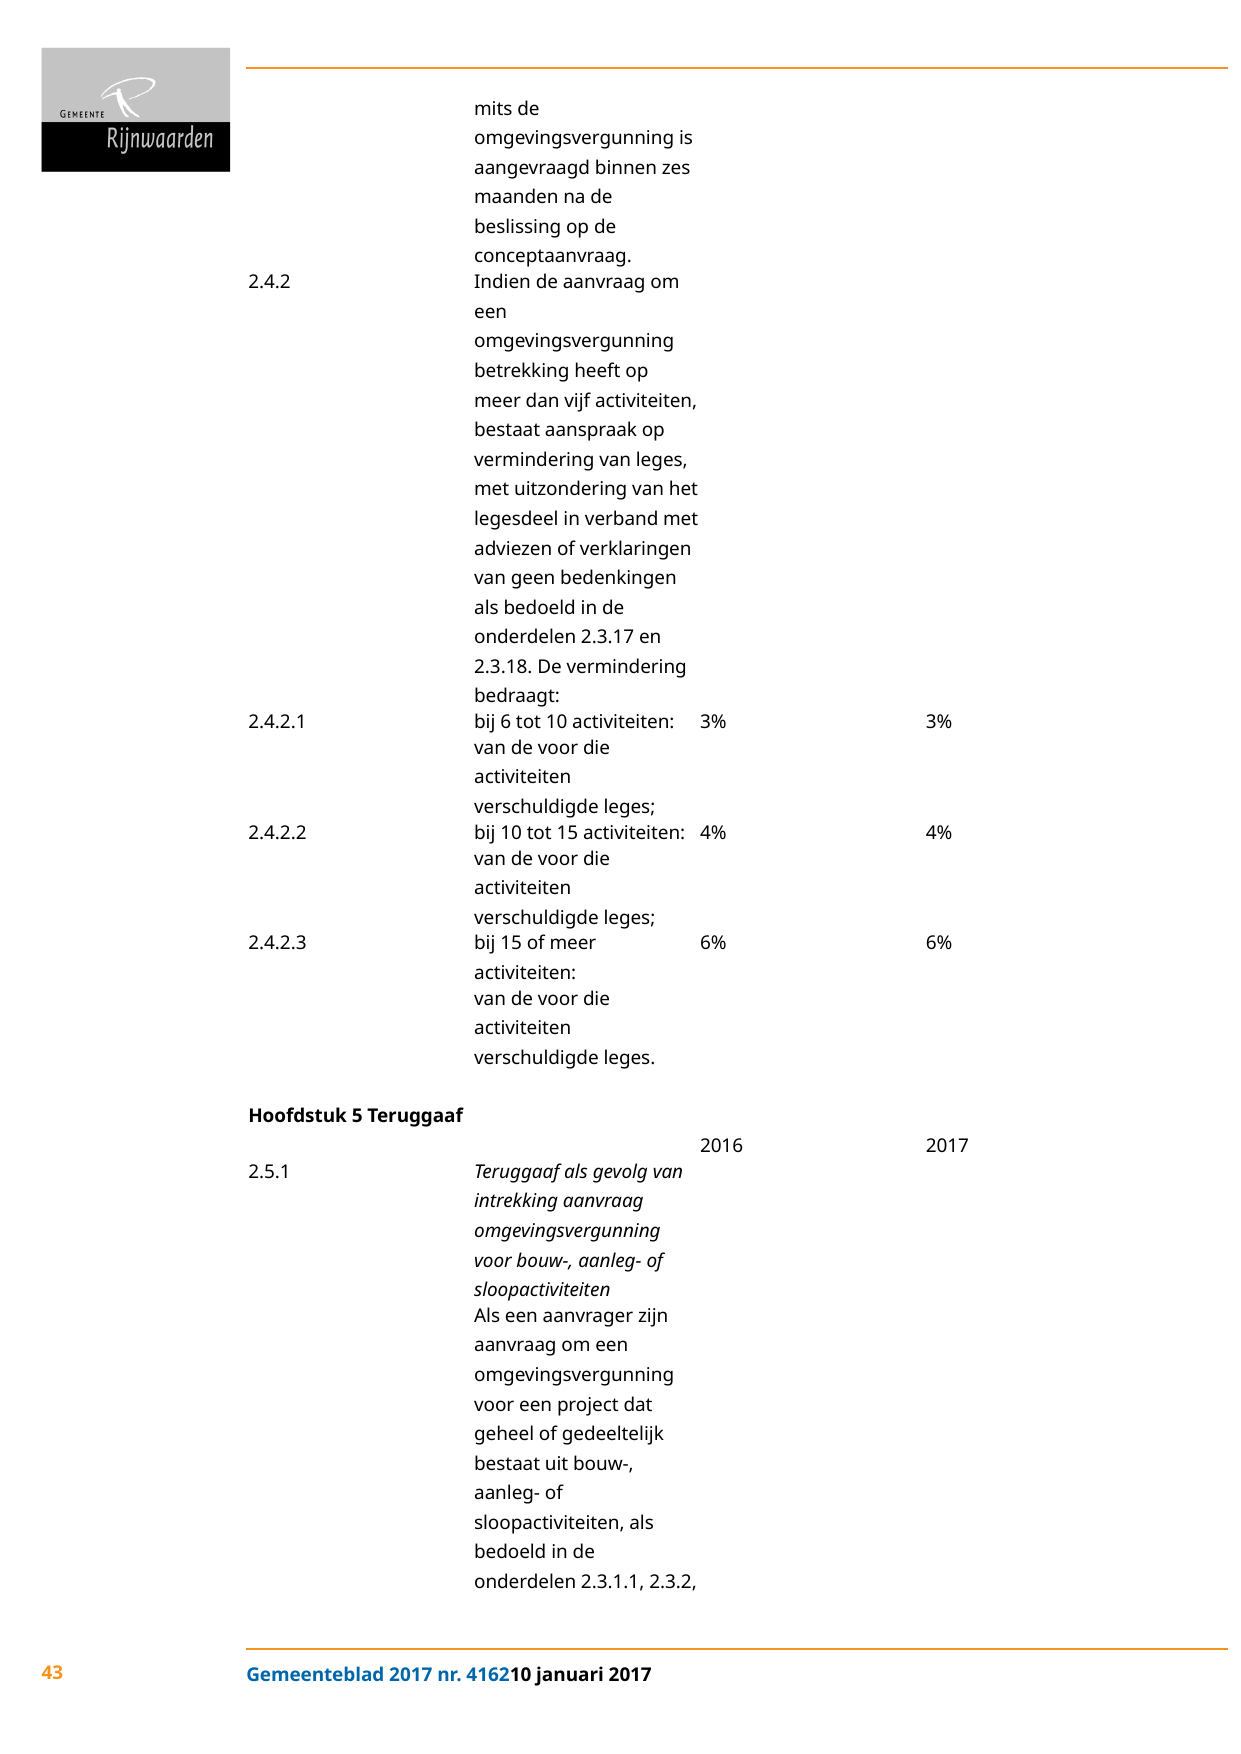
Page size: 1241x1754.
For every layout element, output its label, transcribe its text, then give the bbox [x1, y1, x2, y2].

table_cell mits de omgevingsvergunning is aangevraagd binnen zes maanden na de beslissing op de conceptaanvraag. [474, 95, 700, 268]
table_cell Als een aanvrager zijn aanvraag om een omgevingsvergunning voor een project dat geheel of gedeeltelijk bestaat uit bouw-, aanleg- of sloopactiviteiten, als bedoeld in de onderdelen 2.3.1.1, 2.3.2, [474, 1302, 700, 1594]
table_cell 6% [700, 930, 926, 985]
table_cell [700, 269, 926, 708]
table_header [474, 1132, 700, 1158]
table_header 2016 [700, 1132, 926, 1158]
table_cell [248, 985, 474, 1070]
table_cell Teruggaaf als gevolg van intrekking aanvraag omgevingsvergunning voor bouw-, aanleg- of sloopactiviteiten [474, 1158, 700, 1302]
table_cell 2.4.2.1 [248, 708, 474, 734]
table_cell [248, 734, 474, 819]
table_cell [926, 95, 1152, 268]
table_cell [926, 985, 1152, 1070]
table_cell [926, 1158, 1152, 1302]
table_cell Indien de aanvraag om een omgevingsvergunning betrekking heeft op meer dan vijf activiteiten, bestaat aanspraak op vermindering van leges, met uitzondering van het legesdeel in verband met adviezen of verklaringen van geen bedenkingen als bedoeld in de onderdelen 2.3.17 en 2.3.18. De vermindering bedraagt: [474, 269, 700, 708]
table_cell [926, 1302, 1152, 1594]
table_cell van de voor die activiteiten verschuldigde leges; [474, 734, 700, 819]
table_cell [700, 845, 926, 929]
table_cell 6% [926, 930, 1152, 985]
table_cell 3% [926, 708, 1152, 734]
table_cell 4% [700, 819, 926, 845]
table_cell bij 6 tot 10 activiteiten: [474, 708, 700, 734]
table_cell [248, 845, 474, 929]
table_cell bij 10 tot 15 activiteiten: [474, 819, 700, 845]
table_cell 2.4.2.2 [248, 819, 474, 845]
table_cell [700, 1302, 926, 1594]
table_cell 2.5.1 [248, 1158, 474, 1302]
table_cell 2.4.2.3 [248, 930, 474, 985]
table_cell [926, 269, 1152, 708]
table_cell [248, 95, 474, 268]
table_cell [248, 1302, 474, 1594]
table_cell [700, 95, 926, 268]
table_header 2017 [926, 1132, 1152, 1158]
table_cell van de voor die activiteiten verschuldigde leges. [474, 985, 700, 1070]
text Hoofdstuk 5 Teruggaaf [248, 1103, 1152, 1128]
table_cell [926, 734, 1152, 819]
table_cell bij 15 of meer activiteiten: [474, 930, 700, 985]
table_cell 4% [926, 819, 1152, 845]
table_cell 2.4.2 [248, 269, 474, 708]
table_cell [926, 845, 1152, 929]
table_cell [700, 985, 926, 1070]
table_cell [700, 1158, 926, 1302]
picture [41, 47, 231, 172]
table_cell 3% [700, 708, 926, 734]
table_header [248, 1132, 474, 1158]
table_cell van de voor die activiteiten verschuldigde leges; [474, 845, 700, 929]
table_cell [700, 734, 926, 819]
